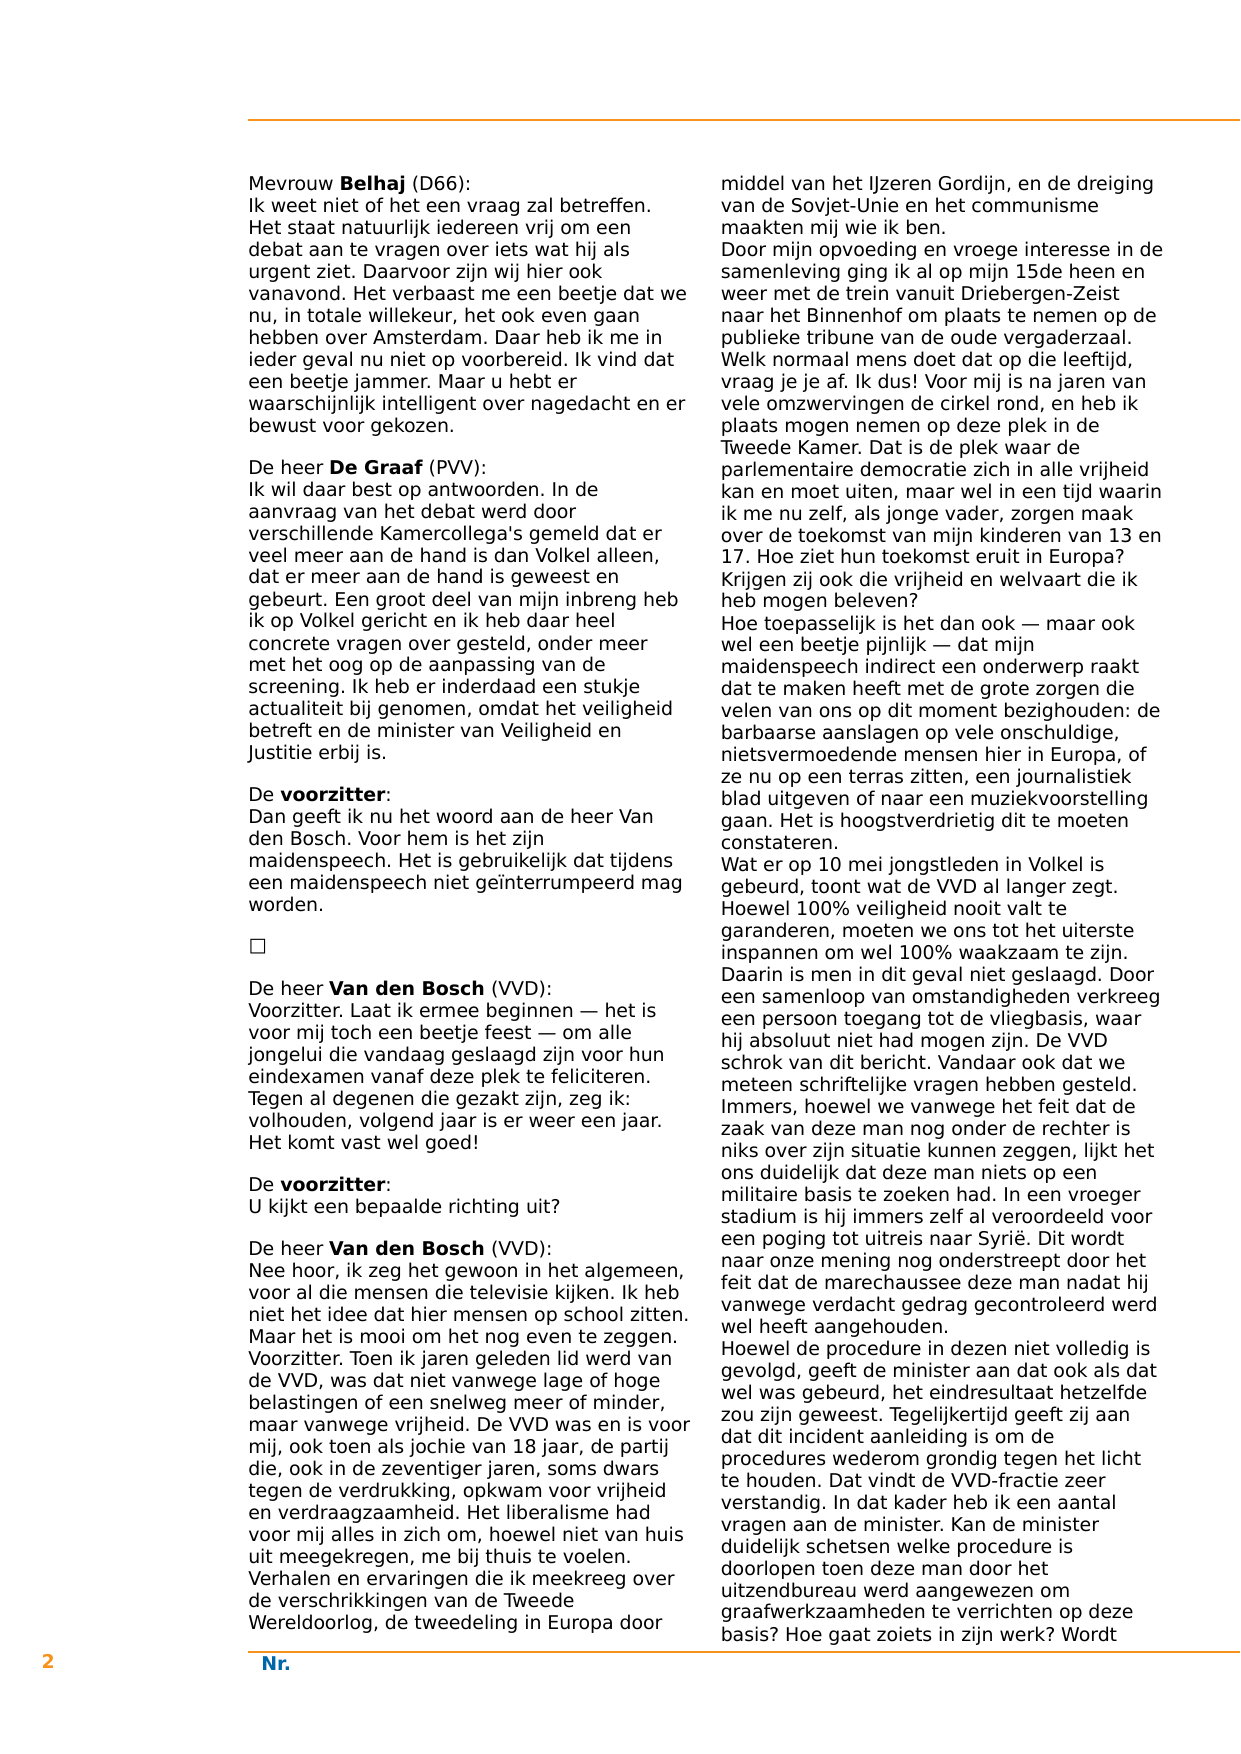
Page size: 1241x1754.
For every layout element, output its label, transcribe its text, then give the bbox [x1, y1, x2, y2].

text Hoewel de procedure in dezen niet volledig is gevolgd, geeft de minister aan dat ook als dat wel was gebeurd, het eindresultaat hetzelfde zou zijn geweest. Tegelijkertijd geeft zij aan dat dit incident aanleiding is om de procedures wederom grondig tegen het licht te houden. Dat vindt de VVD-fractie zeer verstandig. In dat kader heb ik een aantal vragen aan de minister. Kan de minister duidelijk schetsen welke procedure is doorlopen toen deze man door het uitzendbureau werd aangewezen om graafwerkzaamheden te verrichten op deze basis? Hoe gaat zoiets in zijn werk? Wordt [721, 1338, 1163, 1645]
text Dan geeft ik nu het woord aan de heer Van den Bosch. Voor hem is het zijn maidenspeech. Het is gebruikelijk dat tijdens een maidenspeech niet geïnterrumpeerd mag worden. [248, 806, 691, 916]
text U kijkt een bepaalde richting uit? [248, 1196, 691, 1218]
text Ik weet niet of het een vraag zal betreffen. Het staat natuurlijk iedereen vrij om een debat aan te vragen over iets wat hij als urgent ziet. Daarvoor zijn wij hier ook vanavond. Het verbaast me een beetje dat we nu, in totale willekeur, het ook even gaan hebben over Amsterdam. Daar heb ik me in ieder geval nu niet op voorbereid. Ik vind dat een beetje jammer. Maar u hebt er waarschijnlijk intelligent over nagedacht en er bewust voor gekozen. [248, 195, 691, 437]
text Nee hoor, ik zeg het gewoon in het algemeen, voor al die mensen die televisie kijken. Ik heb niet het idee dat hier mensen op school zitten. Maar het is mooi om het nog even te zeggen. [248, 1260, 691, 1348]
text De heer Van den Bosch (VVD): [248, 1238, 691, 1260]
text Voorzitter. Toen ik jaren geleden lid werd van de VVD, was dat niet vanwege lage of hoge belastingen of een snelweg meer of minder, maar vanwege vrijheid. De VVD was en is voor mij, ook toen als jochie van 18 jaar, de partij die, ook in de zeventiger jaren, soms dwars tegen de verdrukking, opkwam voor vrijheid en verdraagzaamheid. Het liberalisme had voor mij alles in zich om, hoewel niet van huis uit meegekregen, me bij thuis te voelen. Verhalen en ervaringen die ik meekreeg over de verschrikkingen van de Tweede Wereldoorlog, de tweedeling in Europa door [248, 1348, 691, 1633]
text ⬜ [248, 936, 691, 958]
text middel van het IJzeren Gordijn, en de dreiging van de Sovjet-Unie en het communisme maakten mij wie ik ben. [721, 173, 1163, 239]
text De heer Van den Bosch (VVD): [248, 978, 691, 1000]
text Ik wil daar best op antwoorden. In de aanvraag van het debat werd door verschillende Kamercollega's gemeld dat er veel meer aan de hand is dan Volkel alleen, dat er meer aan de hand is geweest en gebeurt. Een groot deel van mijn inbreng heb ik op Volkel gericht en ik heb daar heel concrete vragen over gesteld, onder meer met het oog op de aanpassing van de screening. Ik heb er inderdaad een stukje actualiteit bij genomen, omdat het veiligheid betreft en de minister van Veiligheid en Justitie erbij is. [248, 478, 691, 764]
text Hoe toepasselijk is het dan ook — maar ook wel een beetje pijnlijk — dat mijn maidenspeech indirect een onderwerp raakt dat te maken heeft met de grote zorgen die velen van ons op dit moment bezighouden: de barbaarse aanslagen op vele onschuldige, nietsvermoedende mensen hier in Europa, of ze nu op een terras zitten, een journalistiek blad uitgeven of naar een muziekvoorstelling gaan. Het is hoogstverdrietig dit te moeten constateren. [721, 612, 1163, 854]
text Wat er op 10 mei jongstleden in Volkel is gebeurd, toont wat de VVD al langer zegt. Hoewel 100% veiligheid nooit valt te garanderen, moeten we ons tot het uiterste inspannen om wel 100% waakzaam te zijn. Daarin is men in dit geval niet geslaagd. Door een samenloop van omstandigheden verkreeg een persoon toegang tot de vliegbasis, waar hij absoluut niet had mogen zijn. De VVD schrok van dit bericht. Vandaar ook dat we meteen schriftelijke vragen hebben gesteld. Immers, hoewel we vanwege het feit dat de zaak van deze man nog onder de rechter is niks over zijn situatie kunnen zeggen, lijkt het ons duidelijk dat deze man niets op een militaire basis te zoeken had. In een vroeger stadium is hij immers zelf al veroordeeld voor een poging tot uitreis naar Syrië. Dit wordt naar onze mening nog onderstreept door het feit dat de marechaussee deze man nadat hij vanwege verdacht gedrag gecontroleerd werd wel heeft aangehouden. [721, 854, 1163, 1338]
text De voorzitter: [248, 1174, 691, 1196]
text Mevrouw Belhaj (D66): [248, 173, 691, 195]
text De heer De Graaf (PVV): [248, 457, 691, 478]
text De voorzitter: [248, 784, 691, 806]
text Door mijn opvoeding en vroege interesse in de samenleving ging ik al op mijn 15de heen en weer met de trein vanuit Driebergen-Zeist naar het Binnenhof om plaats te nemen op de publieke tribune van de oude vergaderzaal. Welk normaal mens doet dat op die leeftijd, vraag je je af. Ik dus! Voor mij is na jaren van vele omzwervingen de cirkel rond, en heb ik plaats mogen nemen op deze plek in de Tweede Kamer. Dat is de plek waar de parlementaire democratie zich in alle vrijheid kan en moet uiten, maar wel in een tijd waarin ik me nu zelf, als jonge vader, zorgen maak over de toekomst van mijn kinderen van 13 en 17. Hoe ziet hun toekomst eruit in Europa? Krijgen zij ook die vrijheid en welvaart die ik heb mogen beleven? [721, 239, 1163, 612]
text Voorzitter. Laat ik ermee beginnen — het is voor mij toch een beetje feest — om alle jongelui die vandaag geslaagd zijn voor hun eindexamen vanaf deze plek te feliciteren. Tegen al degenen die gezakt zijn, zeg ik: volhouden, volgend jaar is er weer een jaar. Het komt vast wel goed! [248, 1000, 691, 1154]
